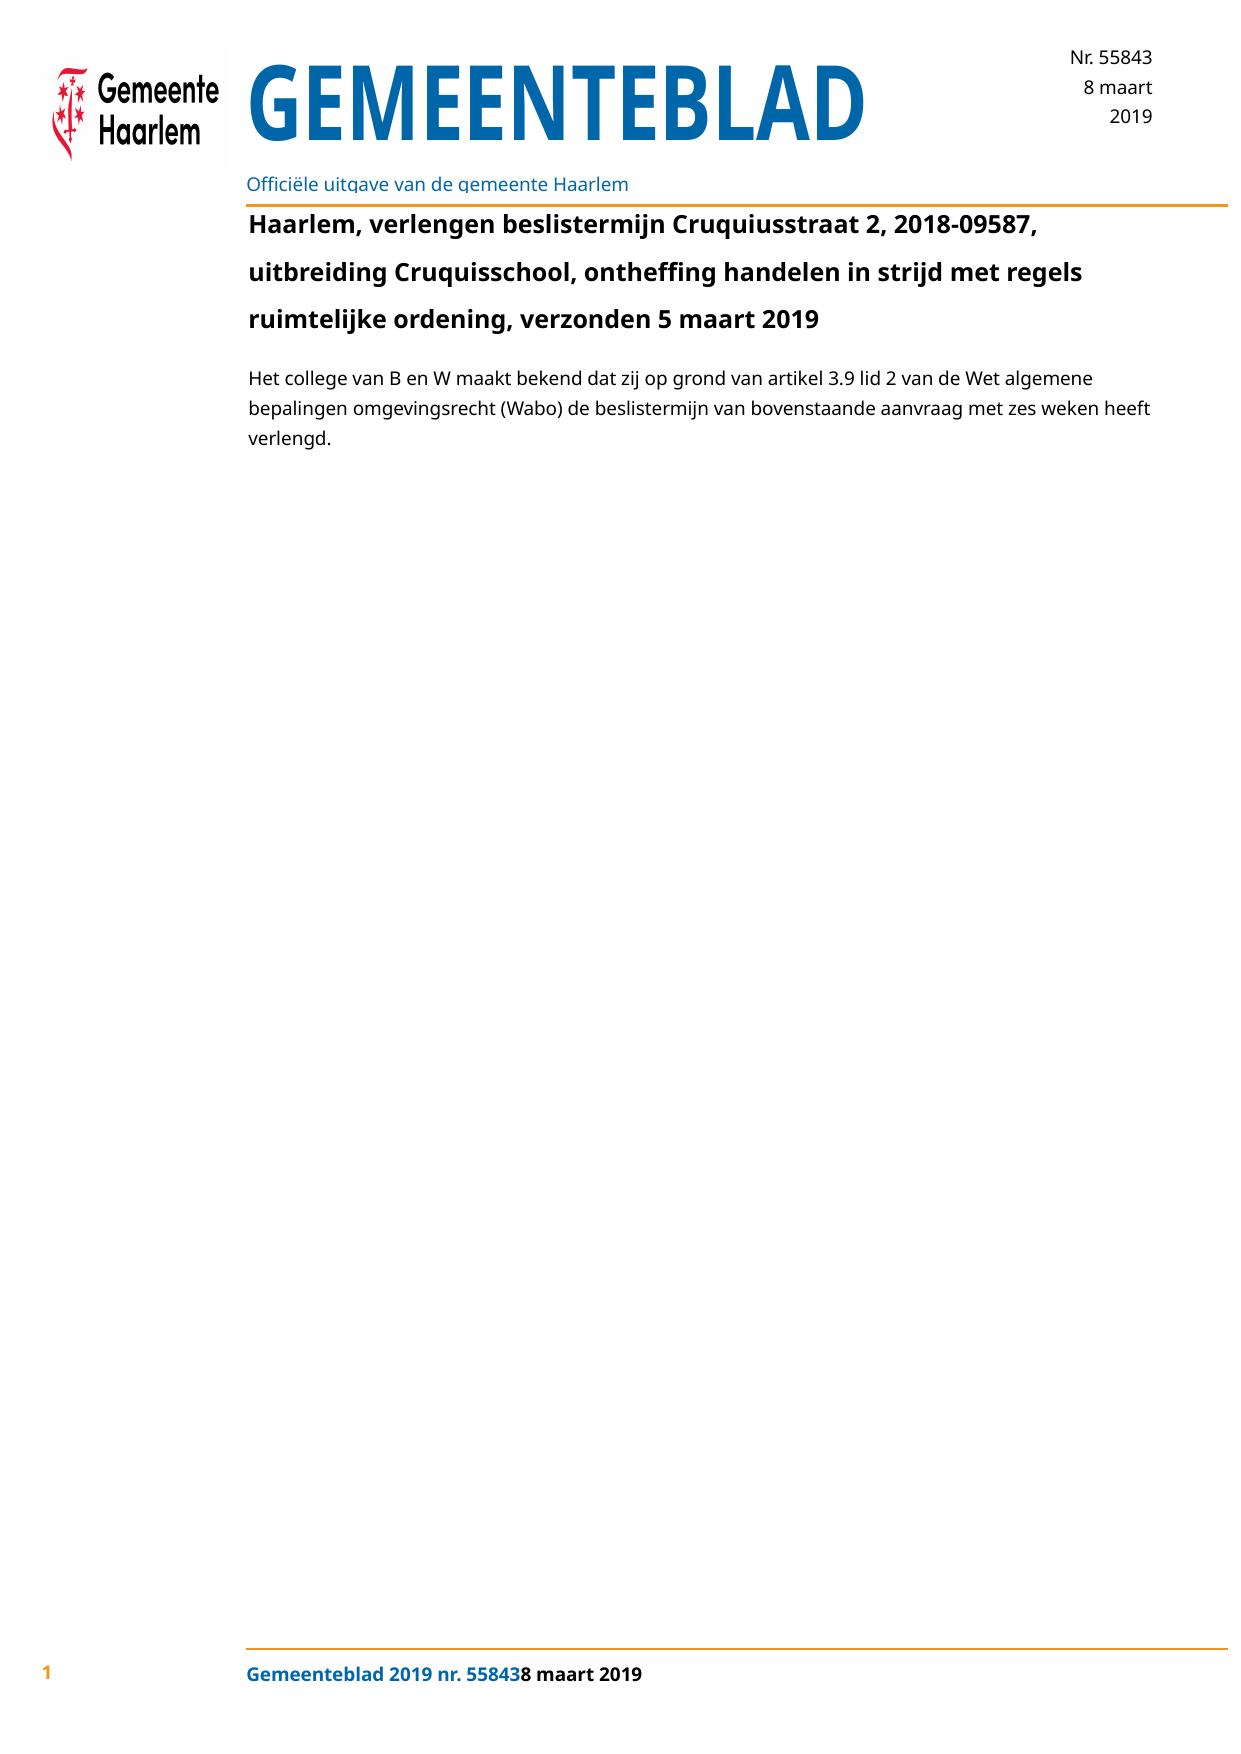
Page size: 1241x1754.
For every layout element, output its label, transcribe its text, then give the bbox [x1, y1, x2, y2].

text Haarlem, verlengen beslistermijn Cruquiusstraat 2, 2018-09587, uitbreiding Cruquisschool, ontheffing handelen in strijd met regels ruimtelijke ordening, verzonden 5 maart 2019 [248, 207, 1152, 336]
picture [41, 47, 231, 172]
text Het college van B en W maakt bekend dat zij op grond van artikel 3.9 lid 2 van de Wet algemene bepalingen omgevingsrecht (Wabo) de beslistermijn van bovenstaande aanvraag met zes weken heeft verlengd. [248, 366, 1152, 450]
